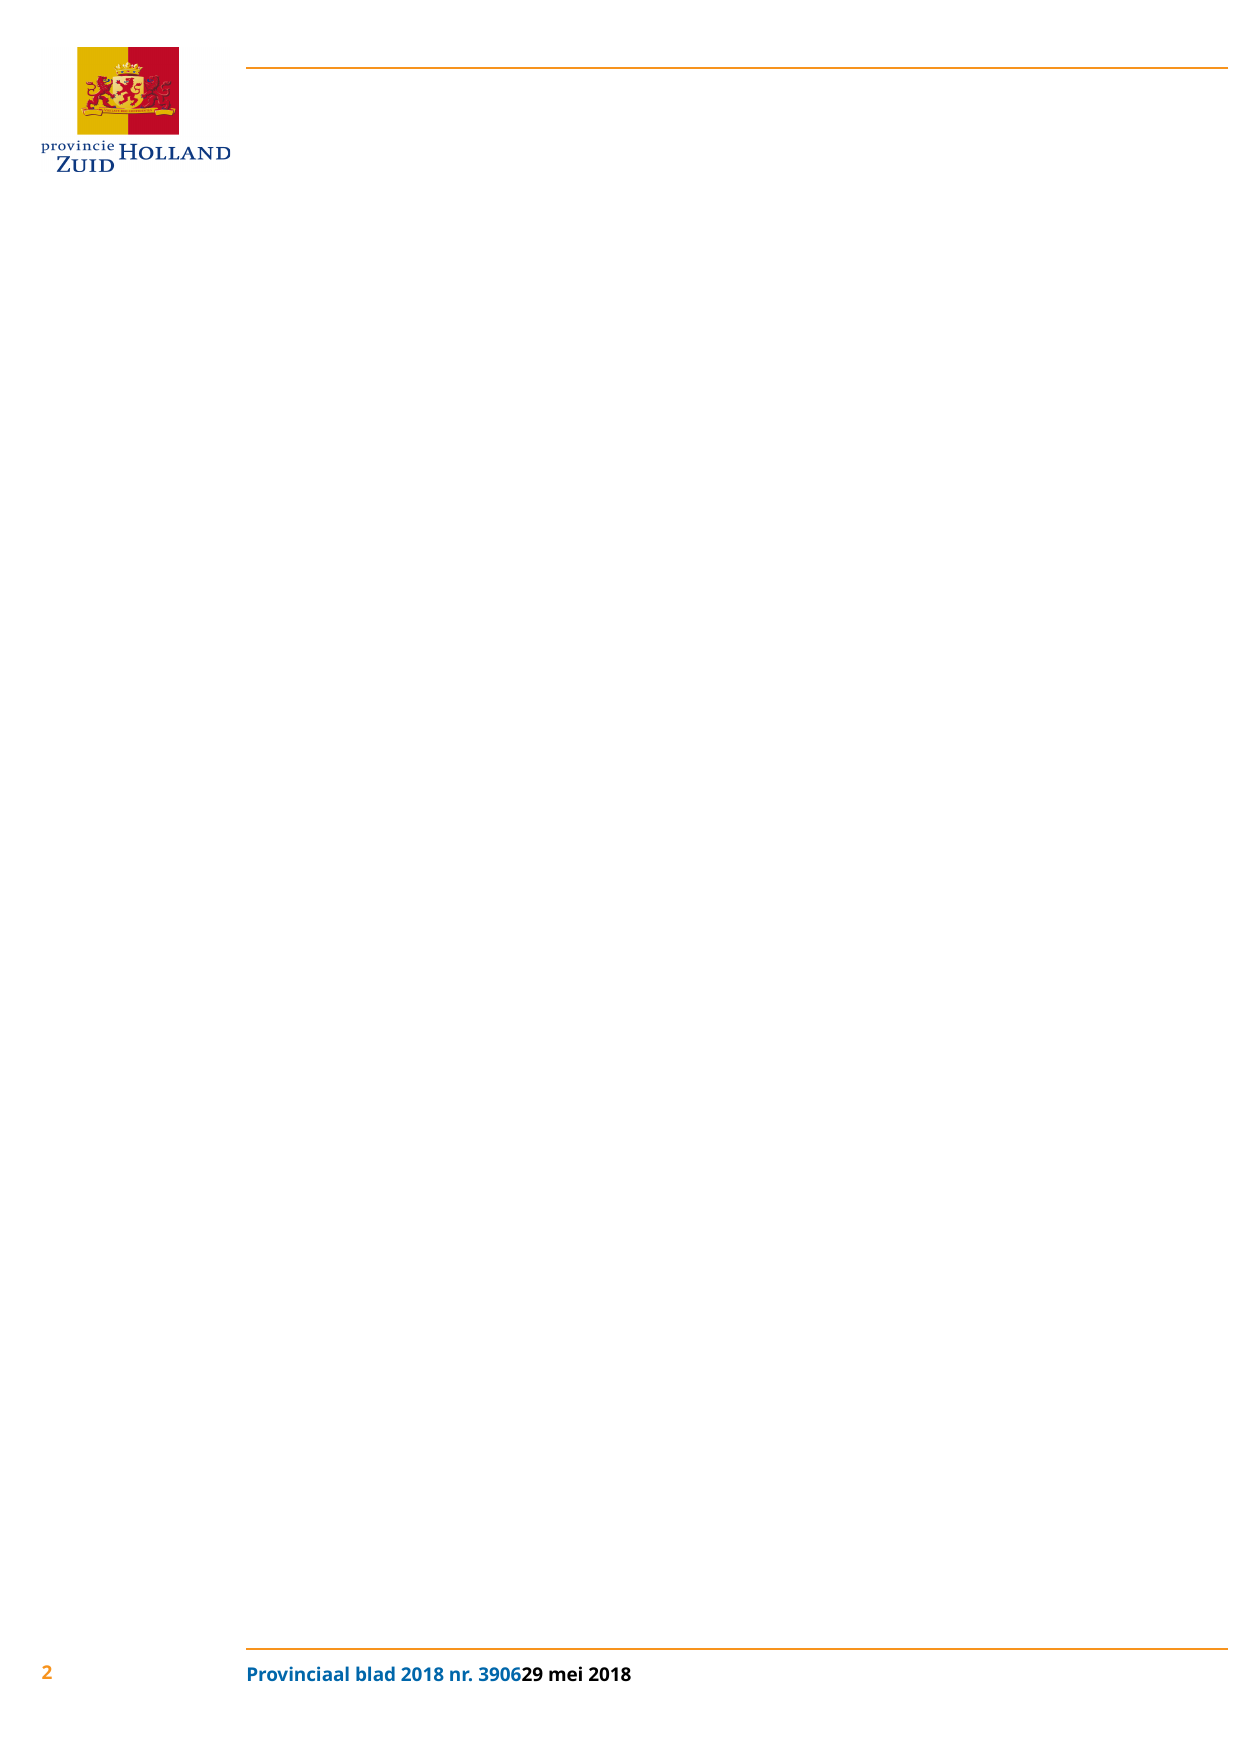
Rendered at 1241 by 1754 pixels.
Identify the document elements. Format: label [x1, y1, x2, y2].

picture [41, 47, 231, 172]
